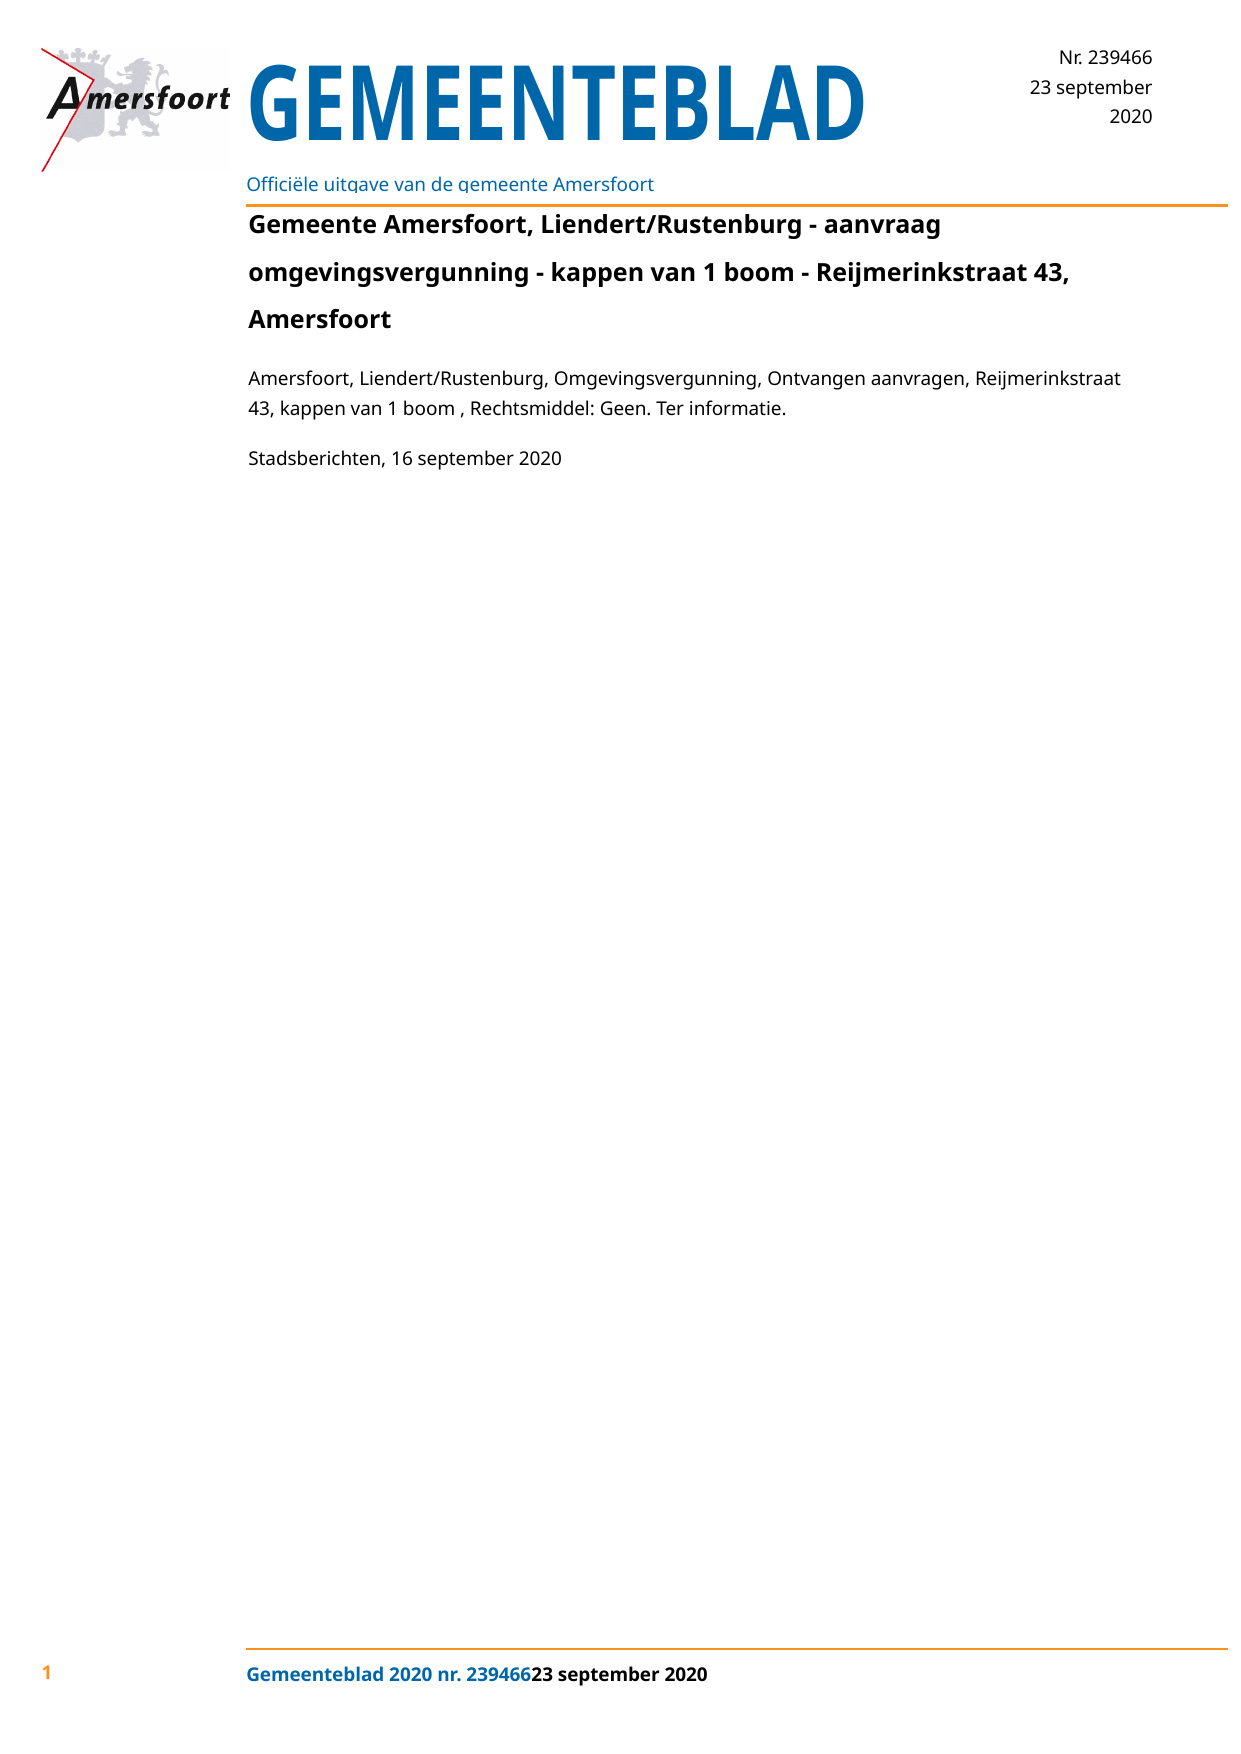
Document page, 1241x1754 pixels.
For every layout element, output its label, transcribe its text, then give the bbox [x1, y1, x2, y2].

text Gemeente Amersfoort, Liendert/Rustenburg - aanvraag omgevingsvergunning - kappen van 1 boom - Reijmerinkstraat 43, Amersfoort [248, 207, 1152, 336]
picture [41, 47, 231, 172]
text Stadsberichten, 16 september 2020 [248, 446, 1152, 471]
text Amersfoort, Liendert/Rustenburg, Omgevingsvergunning, Ontvangen aanvragen, Reijmerinkstraat 43, kappen van 1 boom , Rechtsmiddel: Geen. Ter informatie. [248, 366, 1152, 421]
